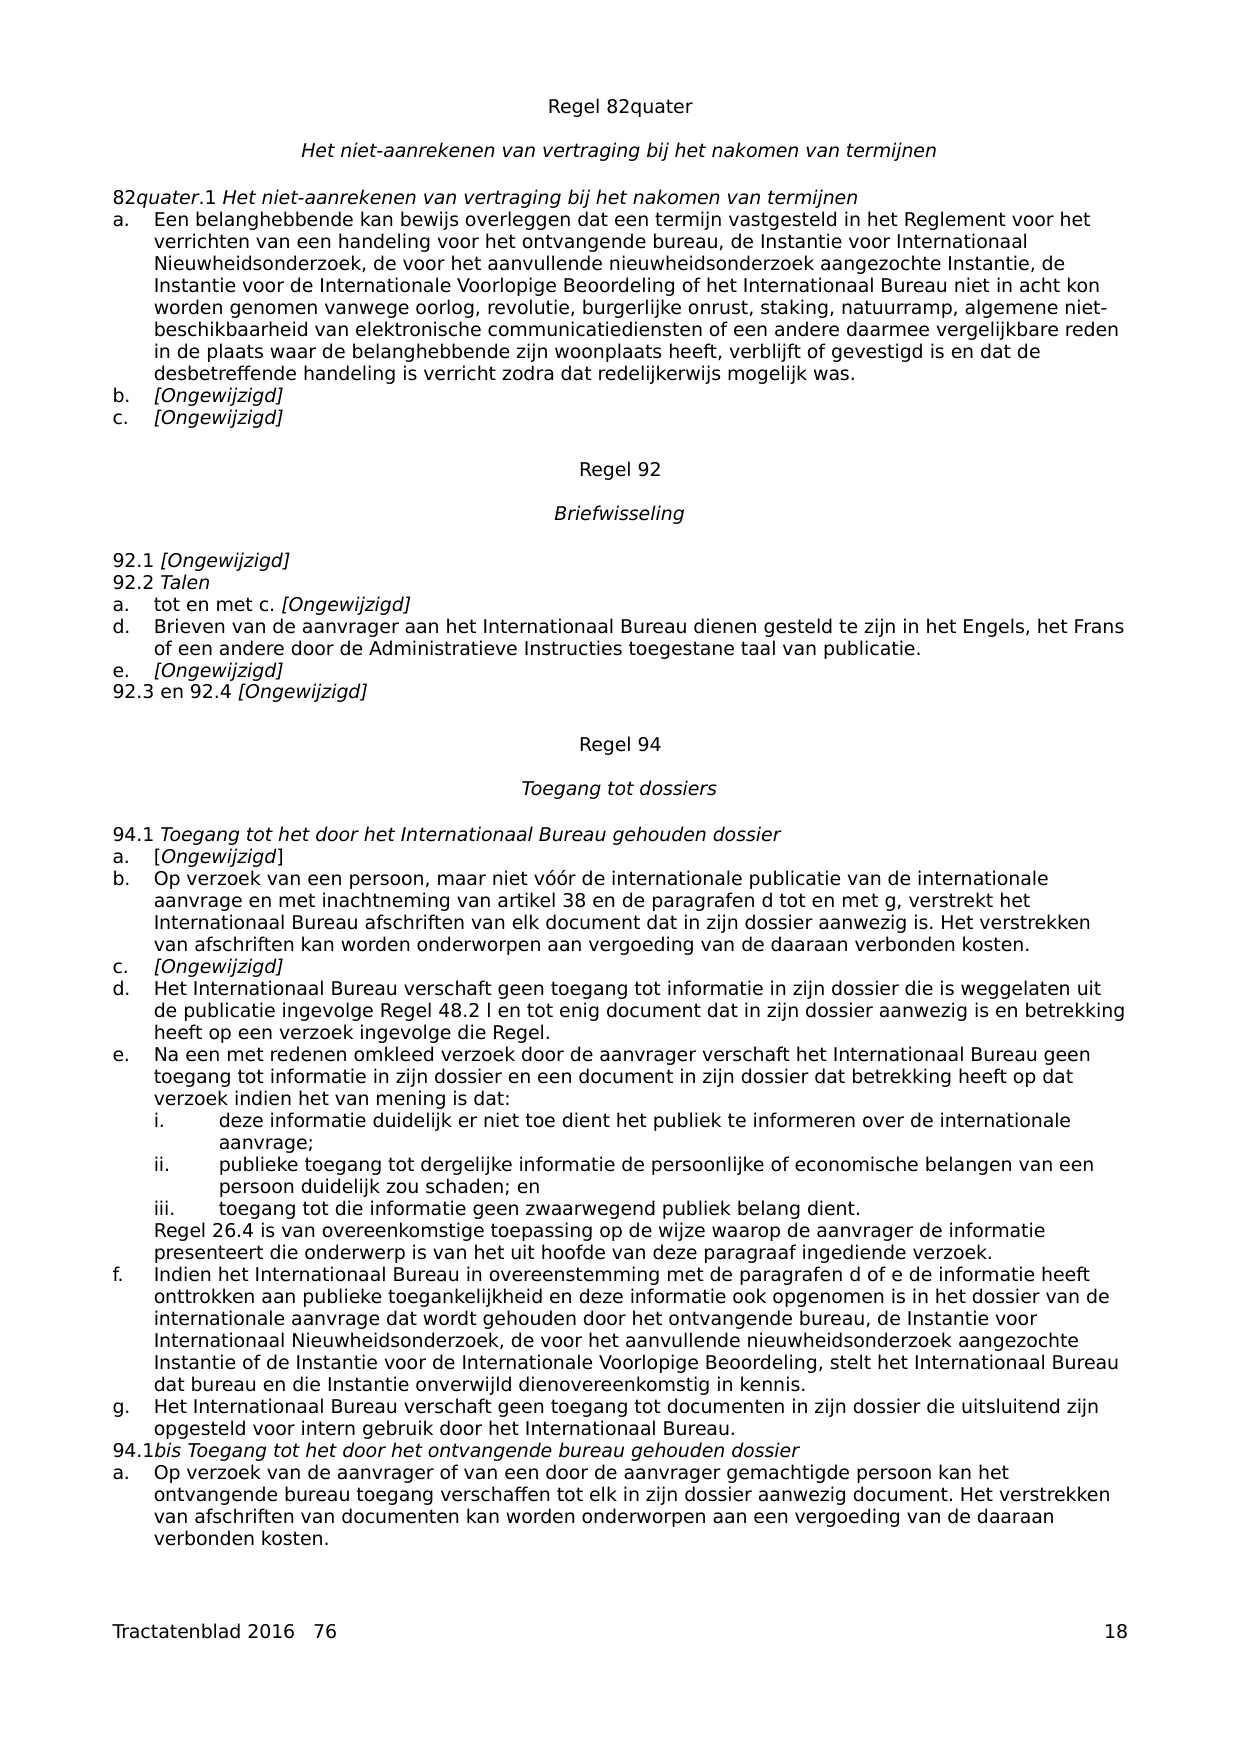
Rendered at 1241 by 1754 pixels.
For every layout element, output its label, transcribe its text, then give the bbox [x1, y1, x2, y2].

text d. Brieven van de aanvrager aan het Internationaal Bureau dienen gesteld te zijn in het Engels, het Frans of een andere door de Administratieve Instructies toegestane taal van publicatie. [112, 616, 1128, 659]
text f. Indien het Internationaal Bureau in overeenstemming met de paragrafen d of e de informatie heeft onttrokken aan publieke toegankelijkheid en deze informatie ook opgenomen is in het dossier van de internationale aanvrage dat wordt gehouden door het ontvangende bureau, de Instantie voor Internationaal Nieuwheidsonderzoek, de voor het aanvullende nieuwheidsonderzoek aangezochte Instantie of de Instantie voor de Internationale Voorlopige Beoordeling, stelt het Internationaal Bureau dat bureau en die Instantie onverwijld dienovereenkomstig in kennis. [112, 1264, 1128, 1396]
text 92.3 en 92.4 [Ongewijzigd] [112, 681, 1128, 703]
subtitle Regel 82quater Het niet-aanrekenen van vertraging bij het nakomen van termijnen [112, 96, 1128, 162]
text 94.1bis Toegang tot het door het ontvangende bureau gehouden dossier [112, 1440, 1128, 1462]
text c. [Ongewijzigd] [112, 956, 1128, 978]
text a. [Ongewijzigd] [112, 846, 1128, 868]
text 92.2 Talen [112, 572, 1128, 593]
text d. Het Internationaal Bureau verschaft geen toegang tot informatie in zijn dossier die is weggelaten uit de publicatie ingevolge Regel 48.2 l en tot enig document dat in zijn dossier aanwezig is en betrekking heeft op een verzoek ingevolge die Regel. [112, 978, 1128, 1044]
text b. [Ongewijzigd] [112, 385, 1128, 407]
text 94.1 Toegang tot het door het Internationaal Bureau gehouden dossier [112, 824, 1128, 846]
text a. Op verzoek van de aanvrager of van een door de aanvrager gemachtigde persoon kan het ontvangende bureau toegang verschaffen tot elk in zijn dossier aanwezig document. Het verstrekken van afschriften van documenten kan worden onderworpen aan een vergoeding van de daaraan verbonden kosten. [112, 1462, 1128, 1550]
text c. [Ongewijzigd] [112, 407, 1128, 429]
subtitle Regel 92 Briefwisseling [112, 459, 1128, 524]
text a. Een belanghebbende kan bewijs overleggen dat een termijn vastgesteld in het Reglement voor het verrichten van een handeling voor het ontvangende bureau, de Instantie voor Internationaal Nieuwheidsonderzoek, de voor het aanvullende nieuwheidsonderzoek aangezochte Instantie, de Instantie voor de Internationale Voorlopige Beoordeling of het Internationaal Bureau niet in acht kon worden genomen vanwege oorlog, revolutie, burgerlijke onrust, staking, natuurramp, algemene niet-beschikbaarheid van elektronische communicatiediensten of een andere daarmee vergelijkbare reden in de plaats waar de belanghebbende zijn woonplaats heeft, verblijft of gevestigd is en dat de desbetreffende handeling is verricht zodra dat redelijkerwijs mogelijk was. [112, 209, 1128, 385]
text a. tot en met c. [Ongewijzigd] [112, 593, 1128, 616]
text iii. toegang tot die informatie geen zwaarwegend publiek belang dient. [153, 1198, 1128, 1220]
subtitle Regel 94 Toegang tot dossiers [112, 733, 1128, 799]
text e. [Ongewijzigd] [112, 659, 1128, 681]
text 92.1 [Ongewijzigd] [112, 549, 1128, 572]
text 82quater.1 Het niet-aanrekenen van vertraging bij het nakomen van termijnen [112, 187, 1128, 209]
text i. deze informatie duidelijk er niet toe dient het publiek te informeren over de internationale aanvrage; [153, 1110, 1128, 1154]
text g. Het Internationaal Bureau verschaft geen toegang tot documenten in zijn dossier die uitsluitend zijn opgesteld voor intern gebruik door het Internationaal Bureau. [112, 1396, 1128, 1440]
text ii. publieke toegang tot dergelijke informatie de persoonlijke of economische belangen van een persoon duidelijk zou schaden; en [153, 1154, 1128, 1198]
text b. Op verzoek van een persoon, maar niet vóór de internationale publicatie van de internationale aanvrage en met inachtneming van artikel 38 en de paragrafen d tot en met g, verstrekt het Internationaal Bureau afschriften van elk document dat in zijn dossier aanwezig is. Het verstrekken van afschriften kan worden onderworpen aan vergoeding van de daaraan verbonden kosten. [112, 868, 1128, 956]
text Regel 26.4 is van overeenkomstige toepassing op de wijze waarop de aanvrager de informatie presenteert die onderwerp is van het uit hoofde van deze paragraaf ingediende verzoek. [153, 1220, 1128, 1264]
text e. Na een met redenen omkleed verzoek door de aanvrager verschaft het Internationaal Bureau geen toegang tot informatie in zijn dossier en een document in zijn dossier dat betrekking heeft op dat verzoek indien het van mening is dat: [112, 1044, 1128, 1110]
